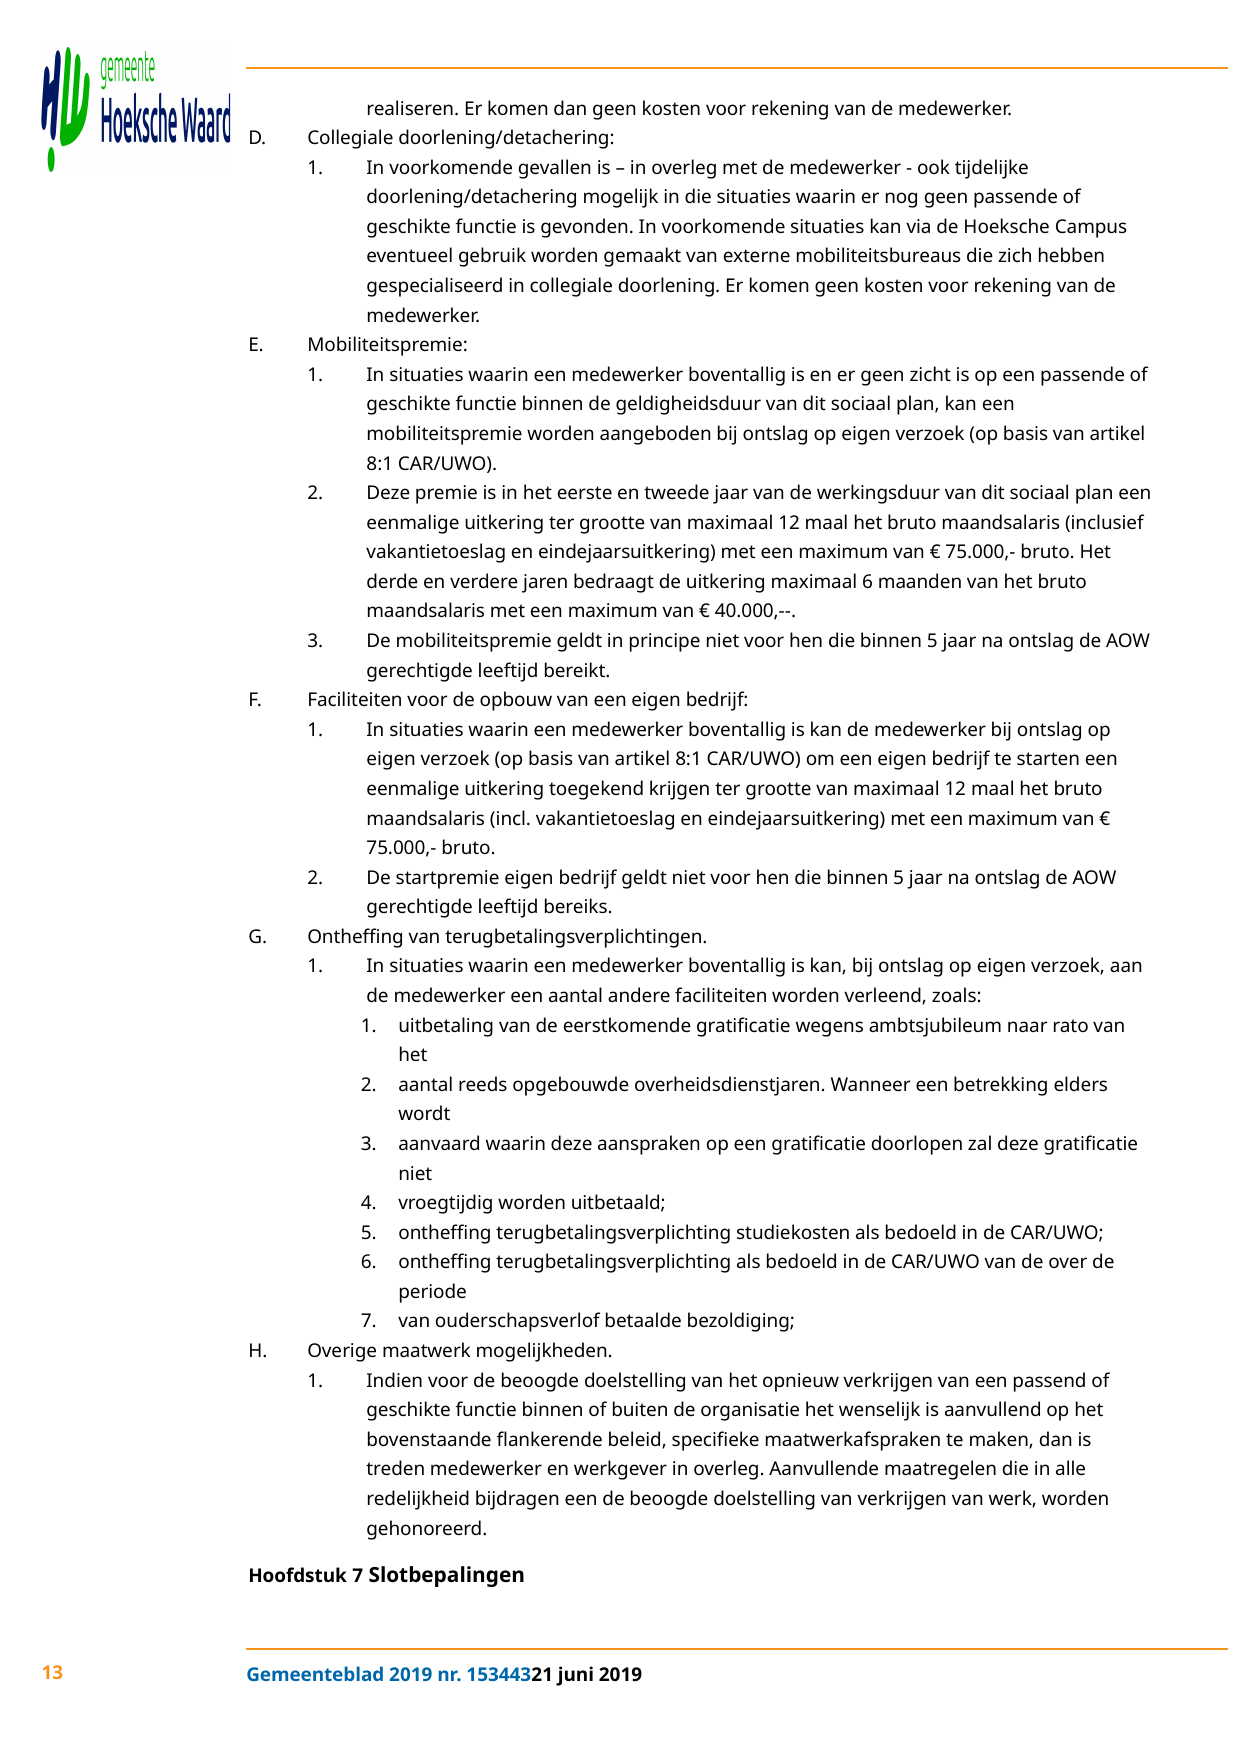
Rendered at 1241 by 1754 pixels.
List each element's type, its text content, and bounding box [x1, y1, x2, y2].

list Collegiale doorlening/detachering: [248, 124, 1152, 150]
list Mobiliteitspremie: [248, 331, 1152, 357]
list vroegtijdig worden uitbetaald; [361, 1189, 1152, 1215]
list aantal reeds opgebouwde overheidsdienstjaren. Wanneer een betrekking elders wordt [361, 1071, 1152, 1126]
list uitbetaling van de eerstkomende gratificatie wegens ambtsjubileum naar rato van het [361, 1012, 1152, 1067]
list ontheffing terugbetalingsverplichting als bedoeld in de CAR/UWO van de over de periode [361, 1248, 1152, 1304]
list De startpremie eigen bedrijf geldt niet voor hen die binnen 5 jaar na ontslag de AOW gerechtigde leeftijd bereiks. [307, 864, 1152, 919]
list van ouderschapsverlof betaalde bezoldiging; [361, 1308, 1152, 1333]
picture [41, 47, 231, 172]
list Ontheffing van terugbetalingsverplichtingen. [248, 923, 1152, 949]
list Deze premie is in het eerste en tweede jaar van de werkingsduur van dit sociaal plan een eenmalige uitkering ter grootte van maximaal 12 maal het bruto maandsalaris (inclusief vakantietoeslag en eindejaarsuitkering) met een maximum van € 75.000,- bruto. Het derde en verdere jaren bedraagt de uitkering maximaal 6 maanden van het bruto maandsalaris met een maximum van € 40.000,--. [307, 479, 1152, 623]
list In situaties waarin een medewerker boventallig is kan de medewerker bij ontslag op eigen verzoek (op basis van artikel 8:1 CAR/UWO) om een eigen bedrijf te starten een eenmalige uitkering toegekend krijgen ter grootte van maximaal 12 maal het bruto maandsalaris (incl. vakantietoeslag en eindejaarsuitkering) met een maximum van € 75.000,- bruto. [307, 716, 1152, 860]
list realiseren. Er komen dan geen kosten voor rekening van de medewerker. [307, 95, 1152, 121]
list In voorkomende gevallen is – in overleg met de medewerker - ook tijdelijke doorlening/detachering mogelijk in die situaties waarin er nog geen passende of geschikte functie is gevonden. In voorkomende situaties kan via de Hoeksche Campus eventueel gebruik worden gemaakt van externe mobiliteitsbureaus die zich hebben gespecialiseerd in collegiale doorlening. Er komen geen kosten voor rekening van de medewerker. [307, 154, 1152, 328]
list Overige maatwerk mogelijkheden. [248, 1337, 1152, 1363]
list ontheffing terugbetalingsverplichting studiekosten als bedoeld in de CAR/UWO; [361, 1219, 1152, 1245]
list De mobiliteitspremie geldt in principe niet voor hen die binnen 5 jaar na ontslag de AOW gerechtigde leeftijd bereikt. [307, 627, 1152, 683]
list aanvaard waarin deze aanspraken op een gratificatie doorlopen zal deze gratificatie niet [361, 1130, 1152, 1186]
list In situaties waarin een medewerker boventallig is en er geen zicht is op een passende of geschikte functie binnen de geldigheidsduur van dit sociaal plan, kan een mobiliteitspremie worden aangeboden bij ontslag op eigen verzoek (op basis van artikel 8:1 CAR/UWO). [307, 361, 1152, 476]
text Hoofdstuk 7 Slotbepalingen [248, 1560, 1152, 1589]
list Faciliteiten voor de opbouw van een eigen bedrijf: [248, 686, 1152, 712]
list Indien voor de beoogde doelstelling van het opnieuw verkrijgen van een passend of geschikte functie binnen of buiten de organisatie het wenselijk is aanvullend op het bovenstaande flankerende beleid, specifieke maatwerkafspraken te maken, dan is treden medewerker en werkgever in overleg. Aanvullende maatregelen die in alle redelijkheid bijdragen een de beoogde doelstelling van verkrijgen van werk, worden gehonoreerd. [307, 1367, 1152, 1541]
list In situaties waarin een medewerker boventallig is kan, bij ontslag op eigen verzoek, aan de medewerker een aantal andere faciliteiten worden verleend, zoals: [307, 953, 1152, 1008]
